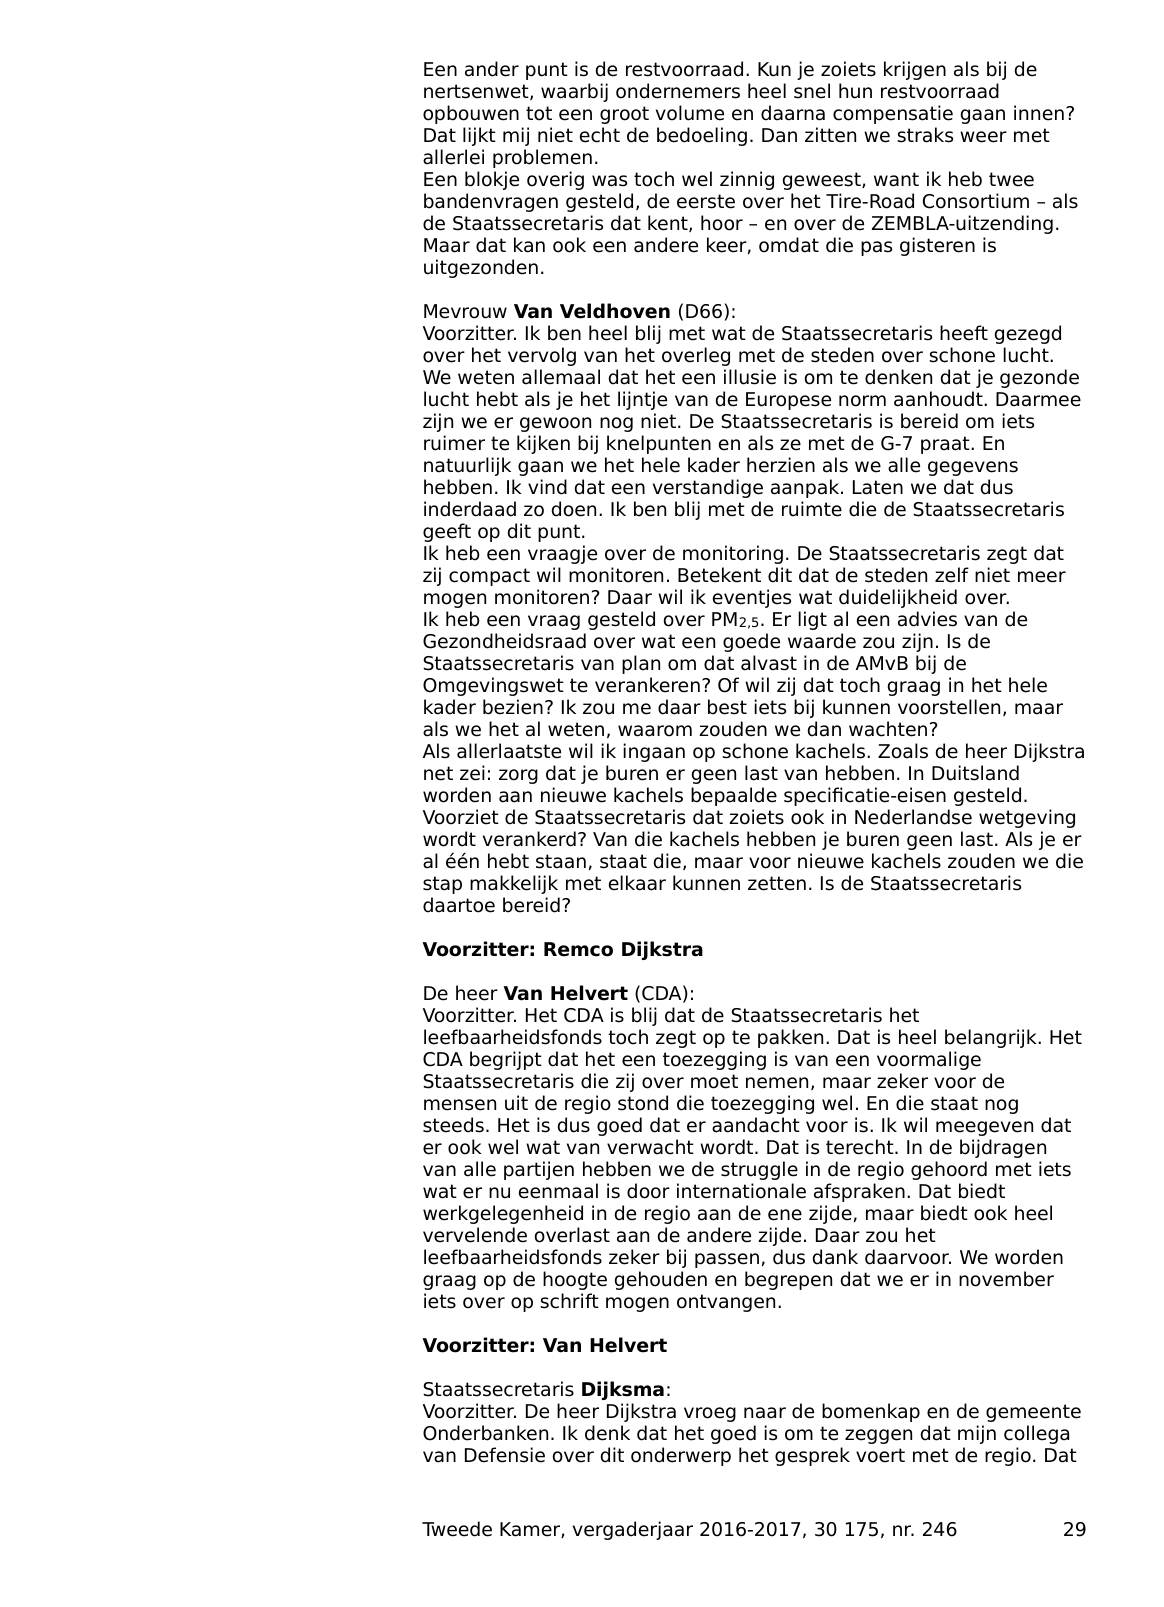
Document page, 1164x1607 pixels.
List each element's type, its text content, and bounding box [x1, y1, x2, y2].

text Als allerlaatste wil ik ingaan op schone kachels. Zoals de heer Dijkstra net zei: zorg dat je buren er geen last van hebben. In Duitsland worden aan nieuwe kachels bepaalde specificatie-eisen gesteld. Voorziet de Staatssecretaris dat zoiets ook in Nederlandse wetgeving wordt verankerd? Van die kachels hebben je buren geen last. Als je er al één hebt staan, staat die, maar voor nieuwe kachels zouden we die stap makkelijk met elkaar kunnen zetten. Is de Staatssecretaris daartoe bereid? [422, 741, 1087, 916]
text De heer Van Helvert (CDA): [422, 983, 1087, 1005]
text Een ander punt is de restvoorraad. Kun je zoiets krijgen als bij de nertsenwet, waarbij ondernemers heel snel hun restvoorraad opbouwen tot een groot volume en daarna compensatie gaan innen? Dat lijkt mij niet echt de bedoeling. Dan zitten we straks weer met allerlei problemen. [422, 59, 1087, 169]
subtitle Voorzitter: Van Helvert [422, 1335, 1087, 1357]
text Ik heb een vraag gesteld over PM2,5. Er ligt al een advies van de Gezondheidsraad over wat een goede waarde zou zijn. Is de Staatssecretaris van plan om dat alvast in de AMvB bij de Omgevingswet te verankeren? Of wil zij dat toch graag in het hele kader bezien? Ik zou me daar best iets bij kunnen voorstellen, maar als we het al weten, waarom zouden we dan wachten? [422, 609, 1087, 741]
text Voorzitter. Het CDA is blij dat de Staatssecretaris het leefbaarheidsfonds toch zegt op te pakken. Dat is heel belangrijk. Het CDA begrijpt dat het een toezegging is van een voormalige Staatssecretaris die zij over moet nemen, maar zeker voor de mensen uit de regio stond die toezegging wel. En die staat nog steeds. Het is dus goed dat er aandacht voor is. Ik wil meegeven dat er ook wel wat van verwacht wordt. Dat is terecht. In de bijdragen van alle partijen hebben we de struggle in de regio gehoord met iets wat er nu eenmaal is door internationale afspraken. Dat biedt werkgelegenheid in de regio aan de ene zijde, maar biedt ook heel vervelende overlast aan de andere zijde. Daar zou het leefbaarheidsfonds zeker bij passen, dus dank daarvoor. We worden graag op de hoogte gehouden en begrepen dat we er in november iets over op schrift mogen ontvangen. [422, 1005, 1087, 1312]
text Een blokje overig was toch wel zinnig geweest, want ik heb twee bandenvragen gesteld, de eerste over het Tire-Road Consortium – als de Staatssecretaris dat kent, hoor – en over de ZEMBLA-uitzending. Maar dat kan ook een andere keer, omdat die pas gisteren is uitgezonden. [422, 169, 1087, 279]
text Voorzitter. De heer Dijkstra vroeg naar de bomenkap en de gemeente Onderbanken. Ik denk dat het goed is om te zeggen dat mijn collega van Defensie over dit onderwerp het gesprek voert met de regio. Dat [422, 1401, 1087, 1467]
subtitle Voorzitter: Remco Dijkstra [422, 939, 1087, 961]
text Ik heb een vraagje over de monitoring. De Staatssecretaris zegt dat zij compact wil monitoren. Betekent dit dat de steden zelf niet meer mogen monitoren? Daar wil ik eventjes wat duidelijkheid over. [422, 543, 1087, 609]
text Staatssecretaris Dijksma: [422, 1379, 1087, 1401]
text Voorzitter. Ik ben heel blij met wat de Staatssecretaris heeft gezegd over het vervolg van het overleg met de steden over schone lucht. We weten allemaal dat het een illusie is om te denken dat je gezonde lucht hebt als je het lijntje van de Europese norm aanhoudt. Daarmee zijn we er gewoon nog niet. De Staatssecretaris is bereid om iets ruimer te kijken bij knelpunten en als ze met de G-7 praat. En natuurlijk gaan we het hele kader herzien als we alle gegevens hebben. Ik vind dat een verstandige aanpak. Laten we dat dus inderdaad zo doen. Ik ben blij met de ruimte die de Staatssecretaris geeft op dit punt. [422, 323, 1087, 543]
text Mevrouw Van Veldhoven (D66): [422, 301, 1087, 323]
